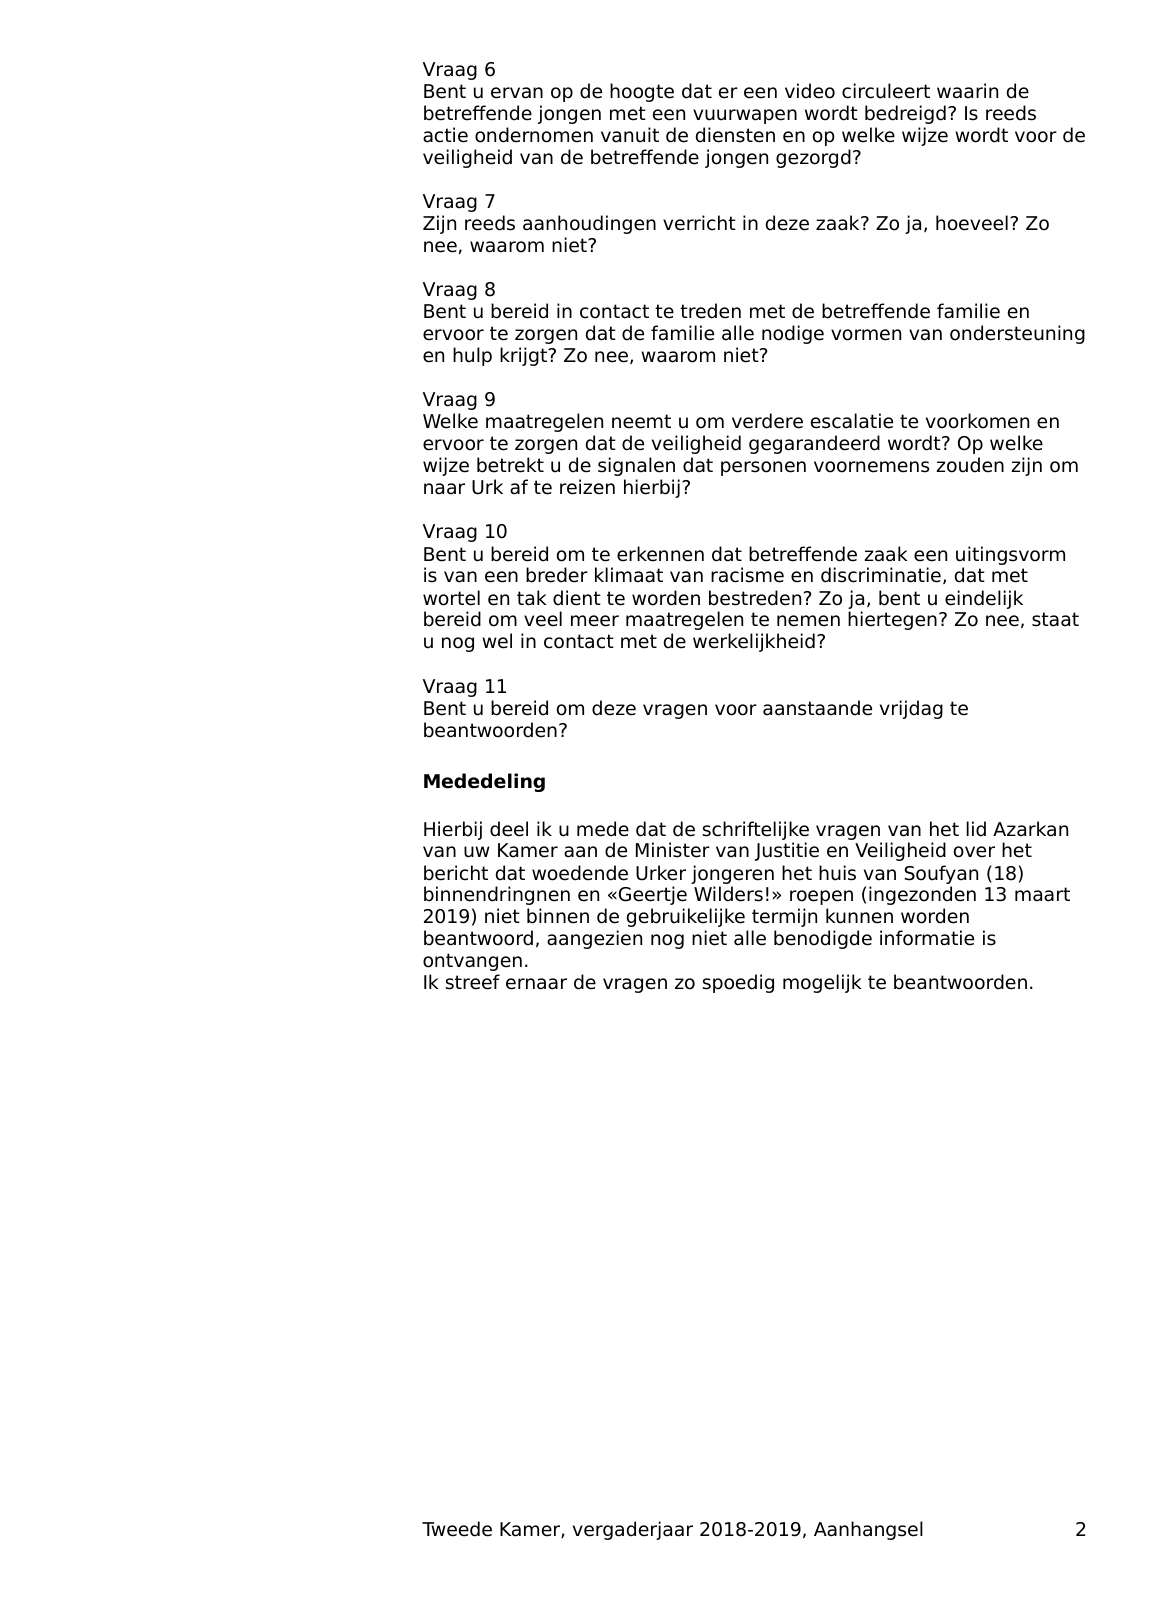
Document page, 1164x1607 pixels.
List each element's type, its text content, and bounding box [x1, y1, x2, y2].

text Bent u bereid in contact te treden met de betreffende familie en ervoor te zorgen dat de familie alle nodige vormen van ondersteuning en hulp krijgt? Zo nee, waarom niet? [422, 301, 1087, 367]
text Bent u ervan op de hoogte dat er een video circuleert waarin de betreffende jongen met een vuurwapen wordt bedreigd? Is reeds actie ondernomen vanuit de diensten en op welke wijze wordt voor de veiligheid van de betreffende jongen gezorgd? [422, 81, 1087, 169]
text Vraag 8 [422, 279, 1087, 301]
text Vraag 7 [422, 191, 1087, 213]
text Vraag 11 [422, 676, 1087, 697]
text Bent u bereid om deze vragen voor aanstaande vrijdag te beantwoorden? [422, 697, 1087, 741]
text Vraag 9 [422, 389, 1087, 411]
text Vraag 6 [422, 59, 1087, 81]
text Zijn reeds aanhoudingen verricht in deze zaak? Zo ja, hoeveel? Zo nee, waarom niet? [422, 213, 1087, 257]
text Bent u bereid om te erkennen dat betreffende zaak een uitingsvorm is van een breder klimaat van racisme en discriminatie, dat met wortel en tak dient te worden bestreden? Zo ja, bent u eindelijk bereid om veel meer maatregelen te nemen hiertegen? Zo nee, staat u nog wel in contact met de werkelijkheid? [422, 543, 1087, 653]
text Hierbij deel ik u mede dat de schriftelijke vragen van het lid Azarkan van uw Kamer aan de Minister van Justitie en Veiligheid over het bericht dat woedende Urker jongeren het huis van Soufyan (18) binnendringnen en «Geertje Wilders!» roepen (ingezonden 13 maart 2019) niet binnen de gebruikelijke termijn kunnen worden beantwoord, aangezien nog niet alle benodigde informatie is ontvangen. [422, 818, 1087, 972]
subtitle Mededeling [422, 771, 1087, 793]
text Ik streef ernaar de vragen zo spoedig mogelijk te beantwoorden. [422, 972, 1087, 994]
text Vraag 10 [422, 521, 1087, 543]
text Welke maatregelen neemt u om verdere escalatie te voorkomen en ervoor te zorgen dat de veiligheid gegarandeerd wordt? Op welke wijze betrekt u de signalen dat personen voornemens zouden zijn om naar Urk af te reizen hierbij? [422, 411, 1087, 499]
